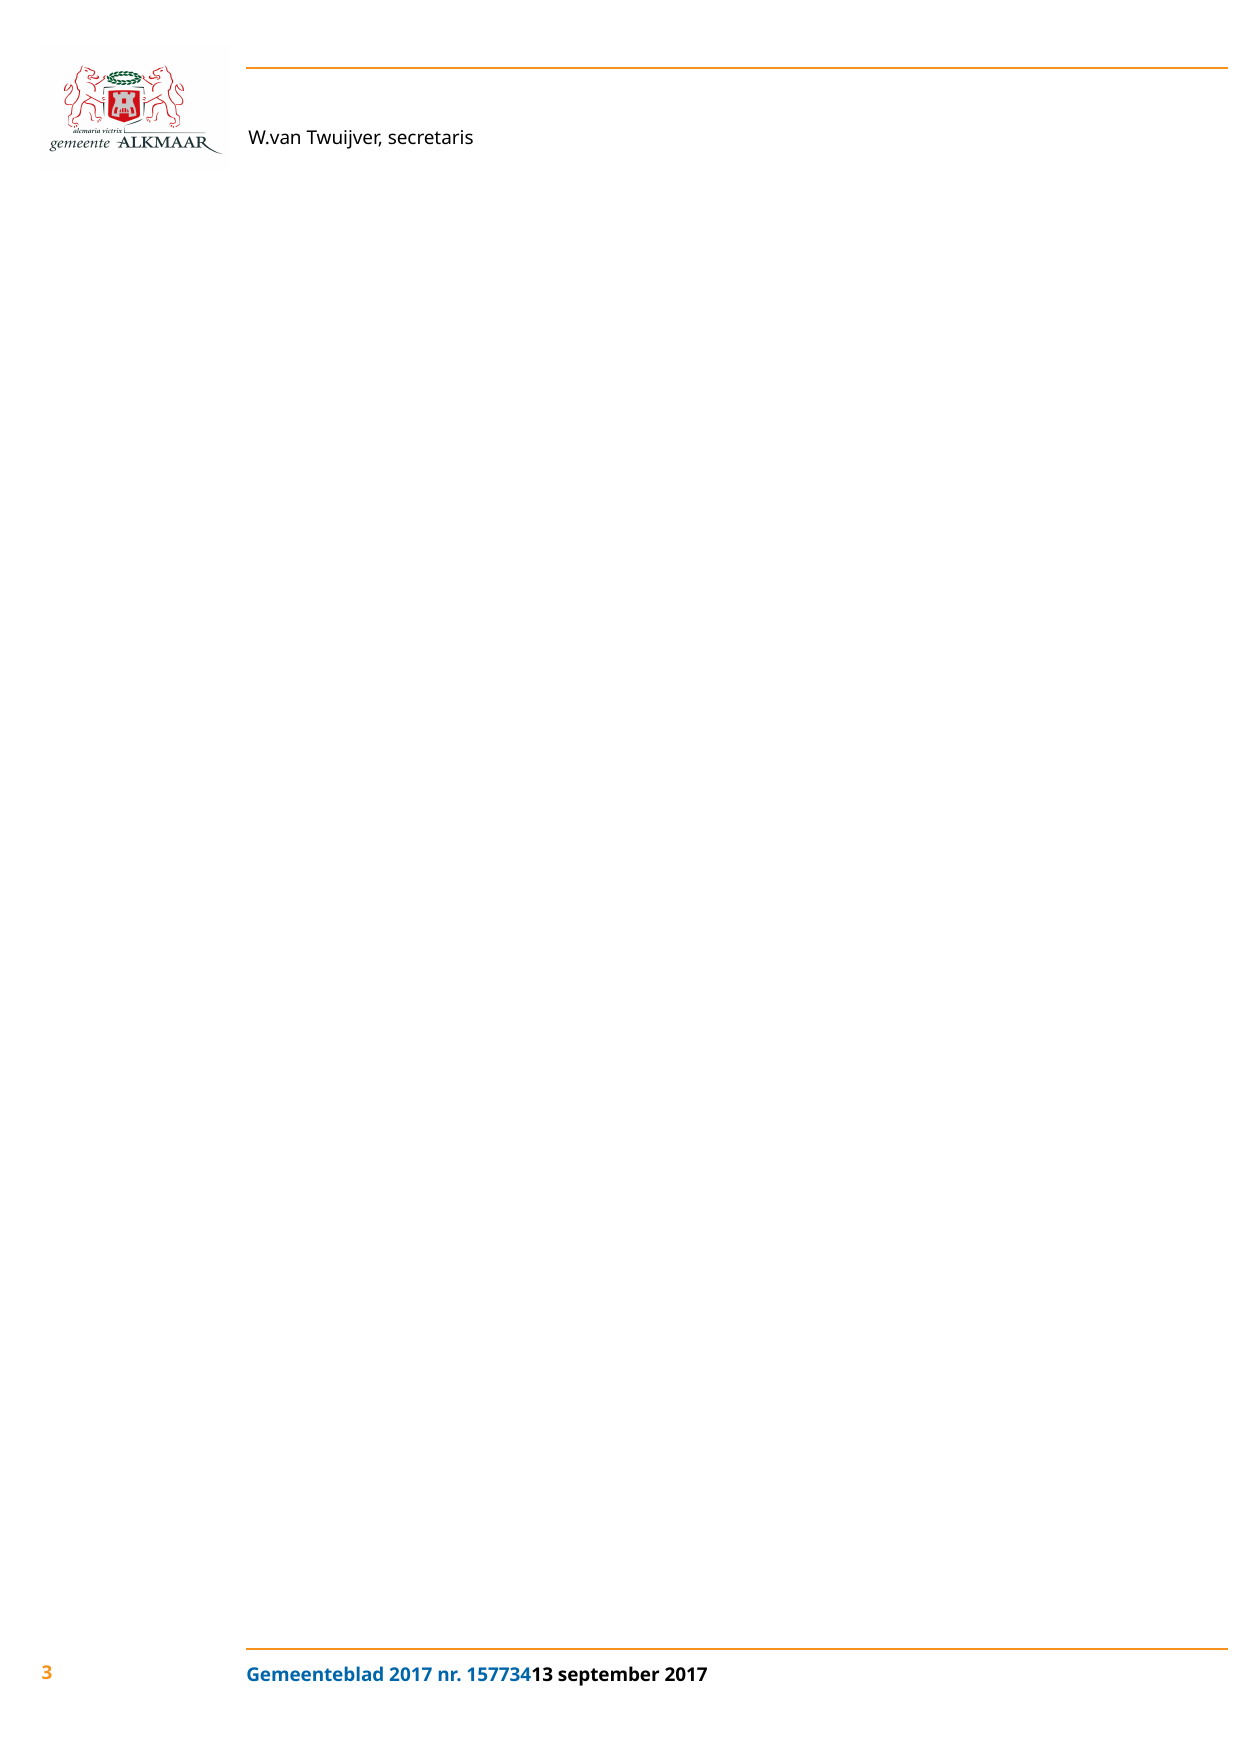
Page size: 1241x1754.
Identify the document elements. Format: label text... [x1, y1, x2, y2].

text W.van Twuijver, secretaris [248, 124, 1152, 150]
picture [41, 47, 231, 172]
